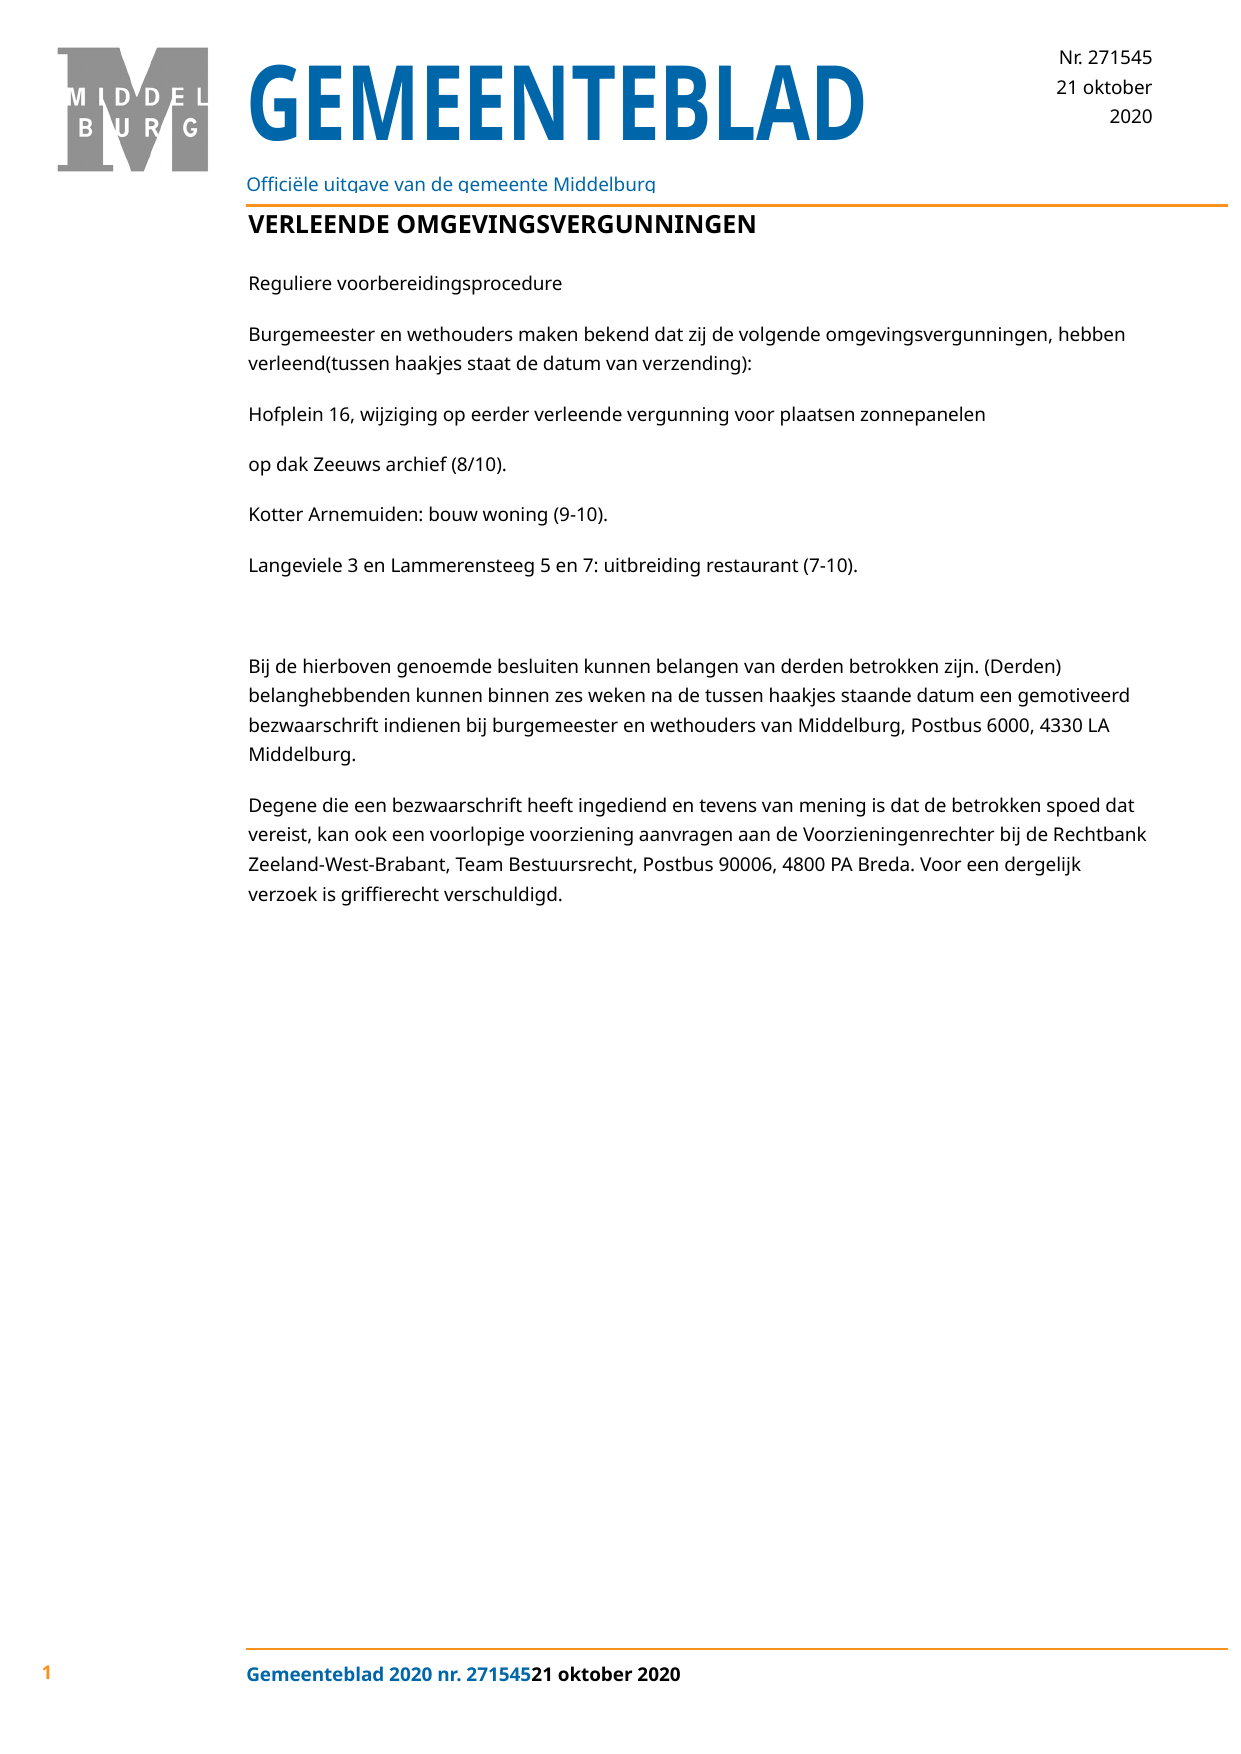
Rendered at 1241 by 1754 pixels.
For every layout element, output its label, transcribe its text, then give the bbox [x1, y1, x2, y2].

text VERLEENDE OMGEVINGSVERGUNNINGEN [248, 207, 1152, 241]
text Bij de hierboven genoemde besluiten kunnen belangen van derden betrokken zijn. (Derden) belanghebbenden kunnen binnen zes weken na de tussen haakjes staande datum een gemotiveerd bezwaarschrift indienen bij burgemeester en wethouders van Middelburg, Postbus 6000, 4330 LA Middelburg. [248, 653, 1152, 767]
text Reguliere voorbereidingsprocedure [248, 270, 1152, 296]
text op dak Zeeuws archief (8/10). [248, 451, 1152, 477]
text Degene die een bezwaarschrift heeft ingediend en tevens van mening is dat de betrokken spoed dat vereist, kan ook een voorlopige voorziening aanvragen aan de Voorzieningenrechter bij de Rechtbank Zeeland-West-Brabant, Team Bestuursrecht, Postbus 90006, 4800 PA Breda. Voor een dergelijk verzoek is griffierecht verschuldigd. [248, 792, 1152, 906]
text Kotter Arnemuiden: bouw woning (9-10). [248, 502, 1152, 527]
text Langeviele 3 en Lammerensteeg 5 en 7: uitbreiding restaurant (7-10). [248, 552, 1152, 578]
text Hofplein 16, wijziging op eerder verleende vergunning voor plaatsen zonnepanelen [248, 401, 1152, 426]
picture [41, 47, 231, 172]
text Burgemeester en wethouders maken bekend dat zij de volgende omgevingsvergunningen, hebben verleend(tussen haakjes staat de datum van verzending): [248, 321, 1152, 376]
